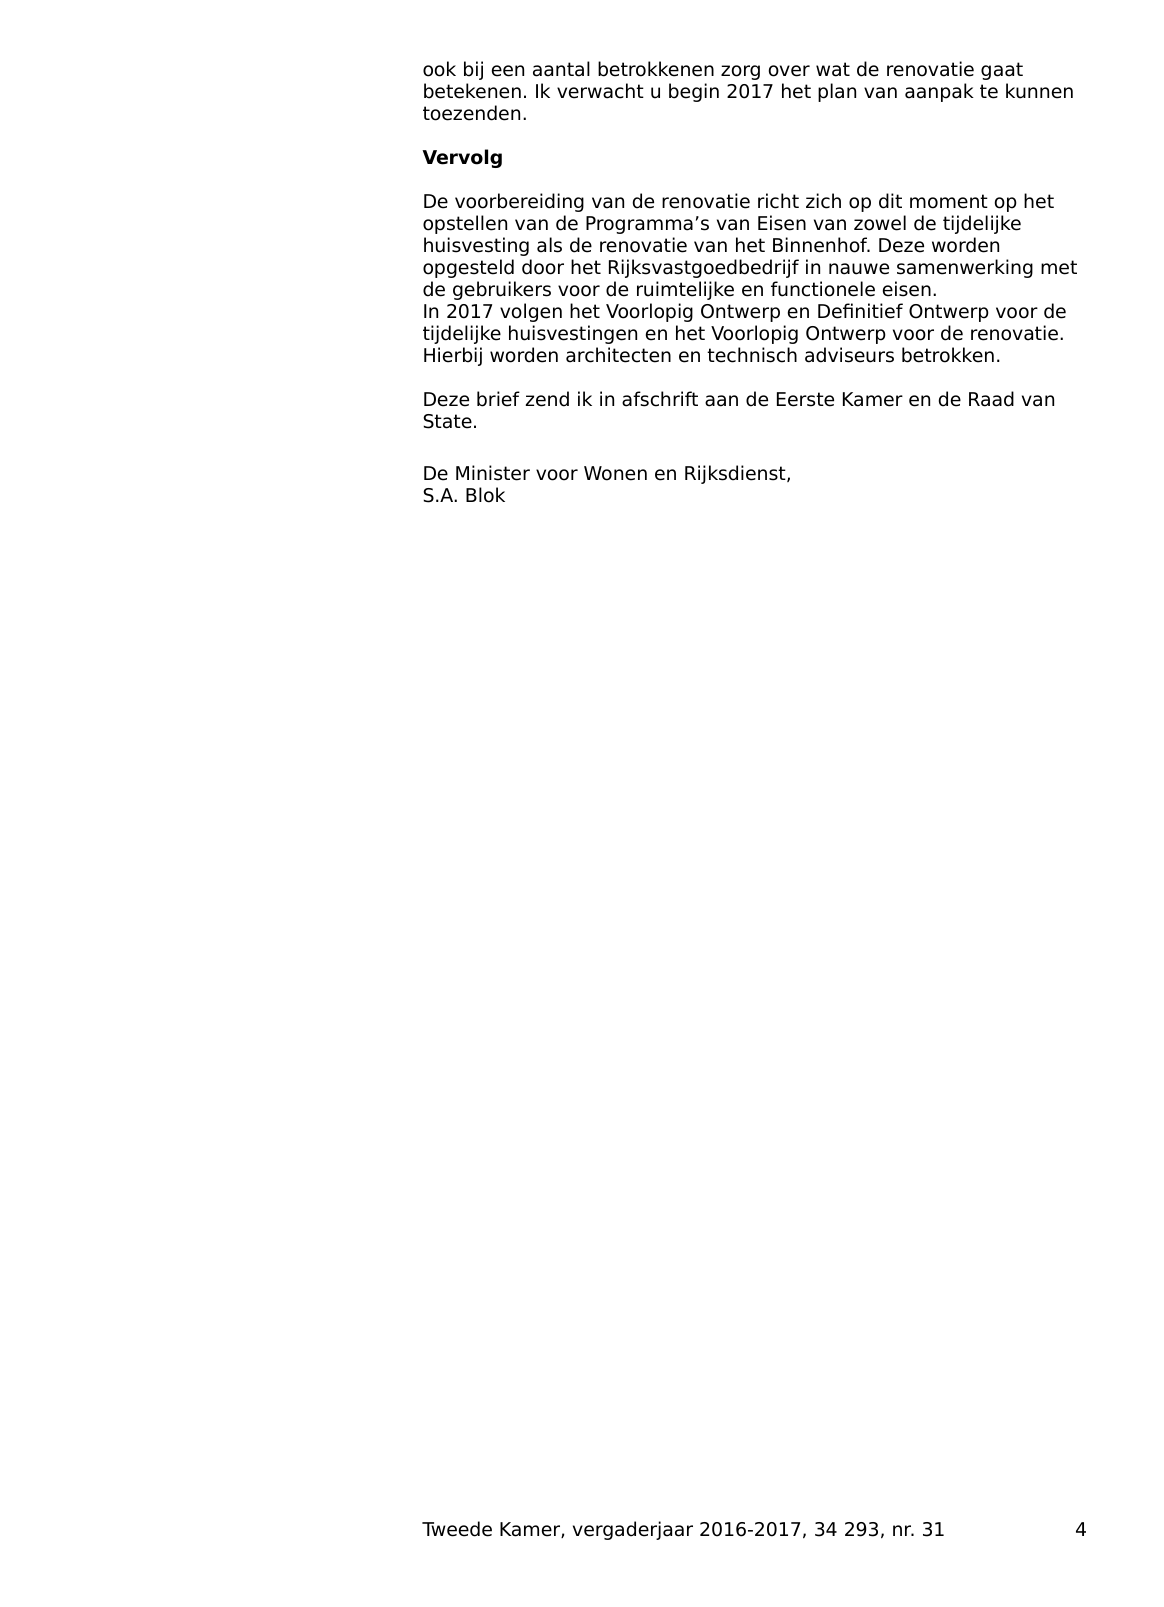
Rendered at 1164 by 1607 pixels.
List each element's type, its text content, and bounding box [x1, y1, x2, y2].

text In 2017 volgen het Voorlopig Ontwerp en Definitief Ontwerp voor de tijdelijke huisvestingen en het Voorlopig Ontwerp voor de renovatie. Hierbij worden architecten en technisch adviseurs betrokken. [422, 301, 1087, 367]
subtitle Vervolg [422, 147, 1087, 169]
text Deze brief zend ik in afschrift aan de Eerste Kamer en de Raad van State. [422, 389, 1087, 433]
text De Minister voor Wonen en Rijksdienst, S.A. Blok [422, 463, 1087, 507]
text ook bij een aantal betrokkenen zorg over wat de renovatie gaat betekenen. Ik verwacht u begin 2017 het plan van aanpak te kunnen toezenden. [422, 59, 1087, 125]
text De voorbereiding van de renovatie richt zich op dit moment op het opstellen van de Programma’s van Eisen van zowel de tijdelijke huisvesting als de renovatie van het Binnenhof. Deze worden opgesteld door het Rijksvastgoedbedrijf in nauwe samenwerking met de gebruikers voor de ruimtelijke en functionele eisen. [422, 191, 1087, 301]
